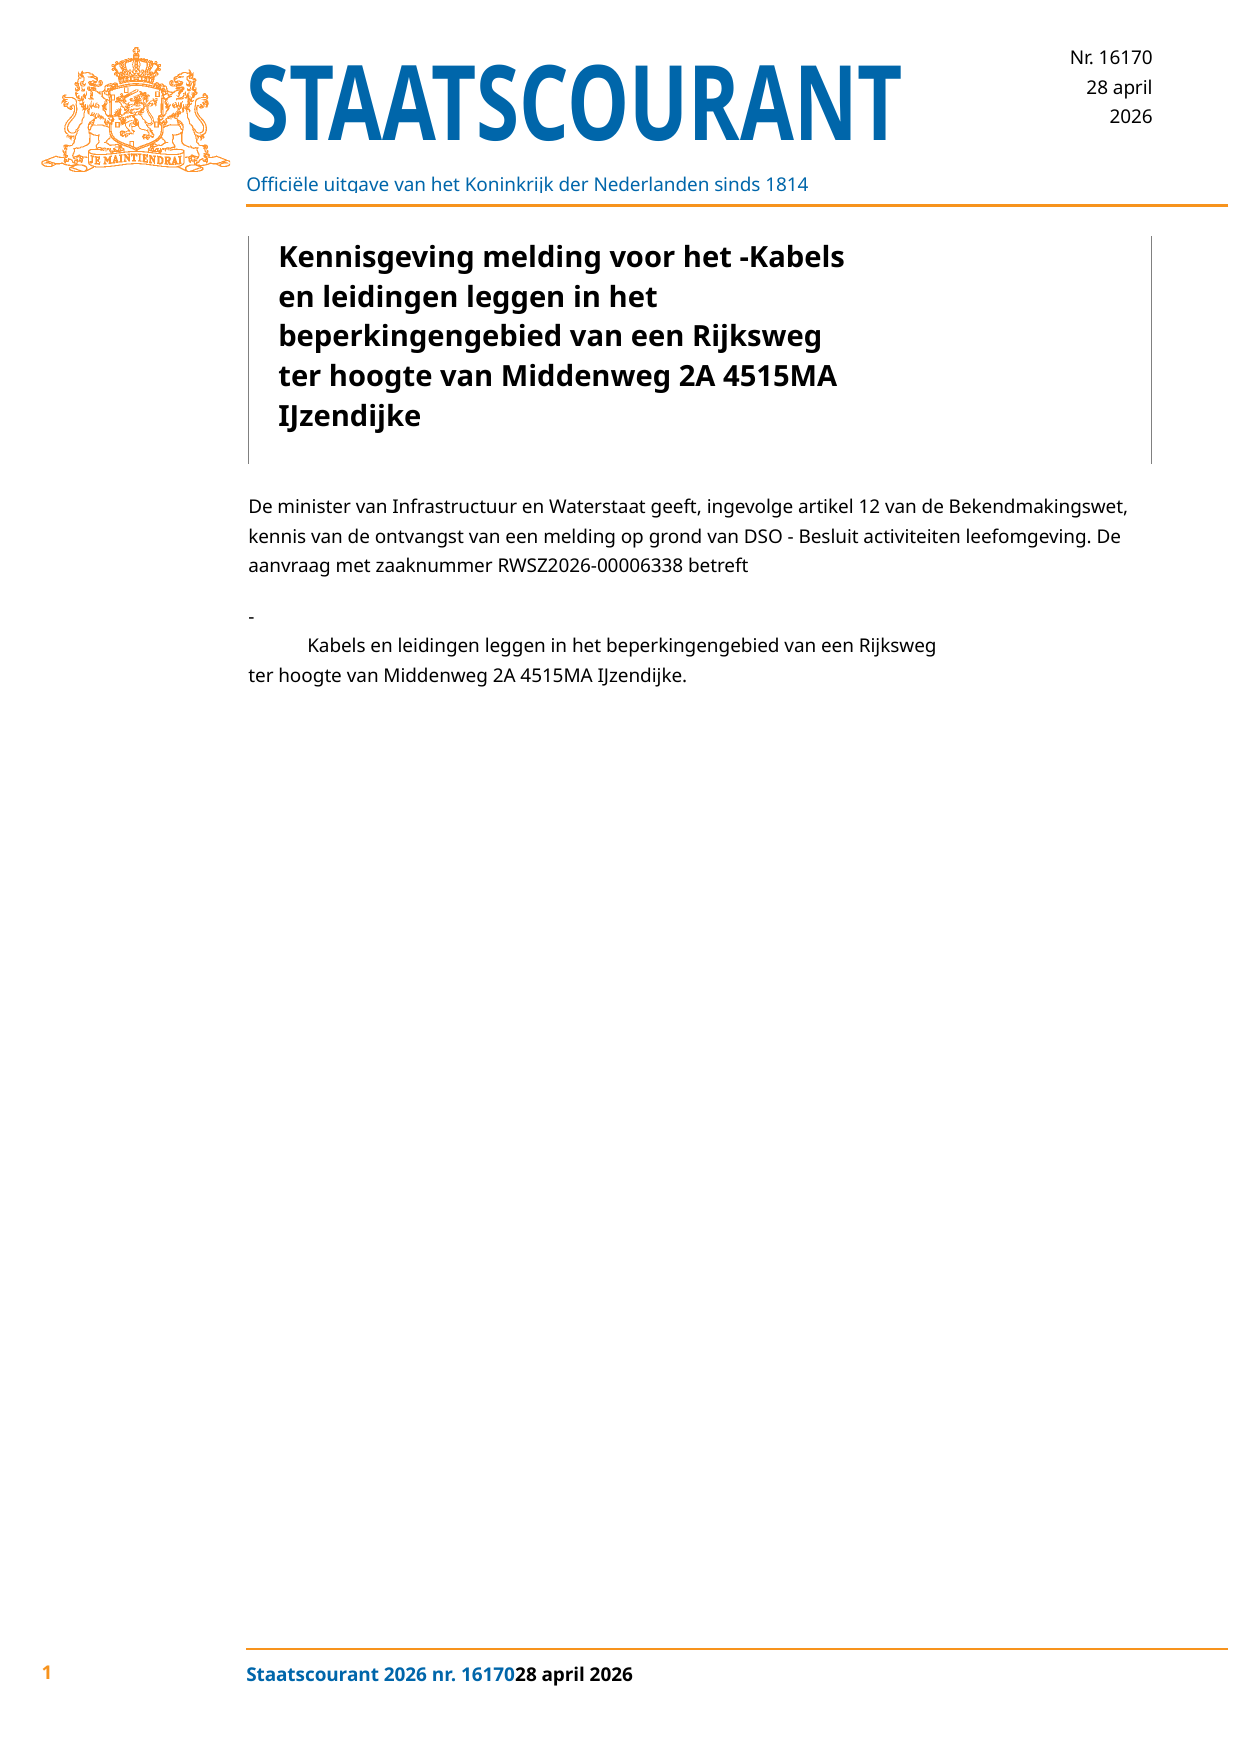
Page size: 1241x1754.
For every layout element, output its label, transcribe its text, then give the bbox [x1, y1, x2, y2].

text De minister van Infrastructuur en Waterstaat geeft, ingevolge artikel 12 van de Bekendmakingswet, kennis van de ontvangst van een melding op grond van DSO - Besluit activiteiten leefomgeving. De aanvraag met zaaknummer RWSZ2026-00006338 betreft [248, 493, 1152, 578]
table_header [1090, 236, 1151, 413]
picture [912, 236, 1090, 414]
list Kabels en leidingen leggen in het beperkingengebied van een Rijksweg [248, 632, 1152, 658]
table_header [850, 414, 1151, 464]
text ter hoogte van Middenweg 2A 4515MA IJzendijke. [248, 662, 1152, 688]
picture [41, 47, 231, 172]
table_header Kennisgeving melding voor het -Kabels en leidingen leggen in het beperkingengebied van een Rijksweg ter hoogte van Middenweg 2A 4515MA IJzendijke [249, 236, 850, 464]
table_header [850, 236, 912, 413]
